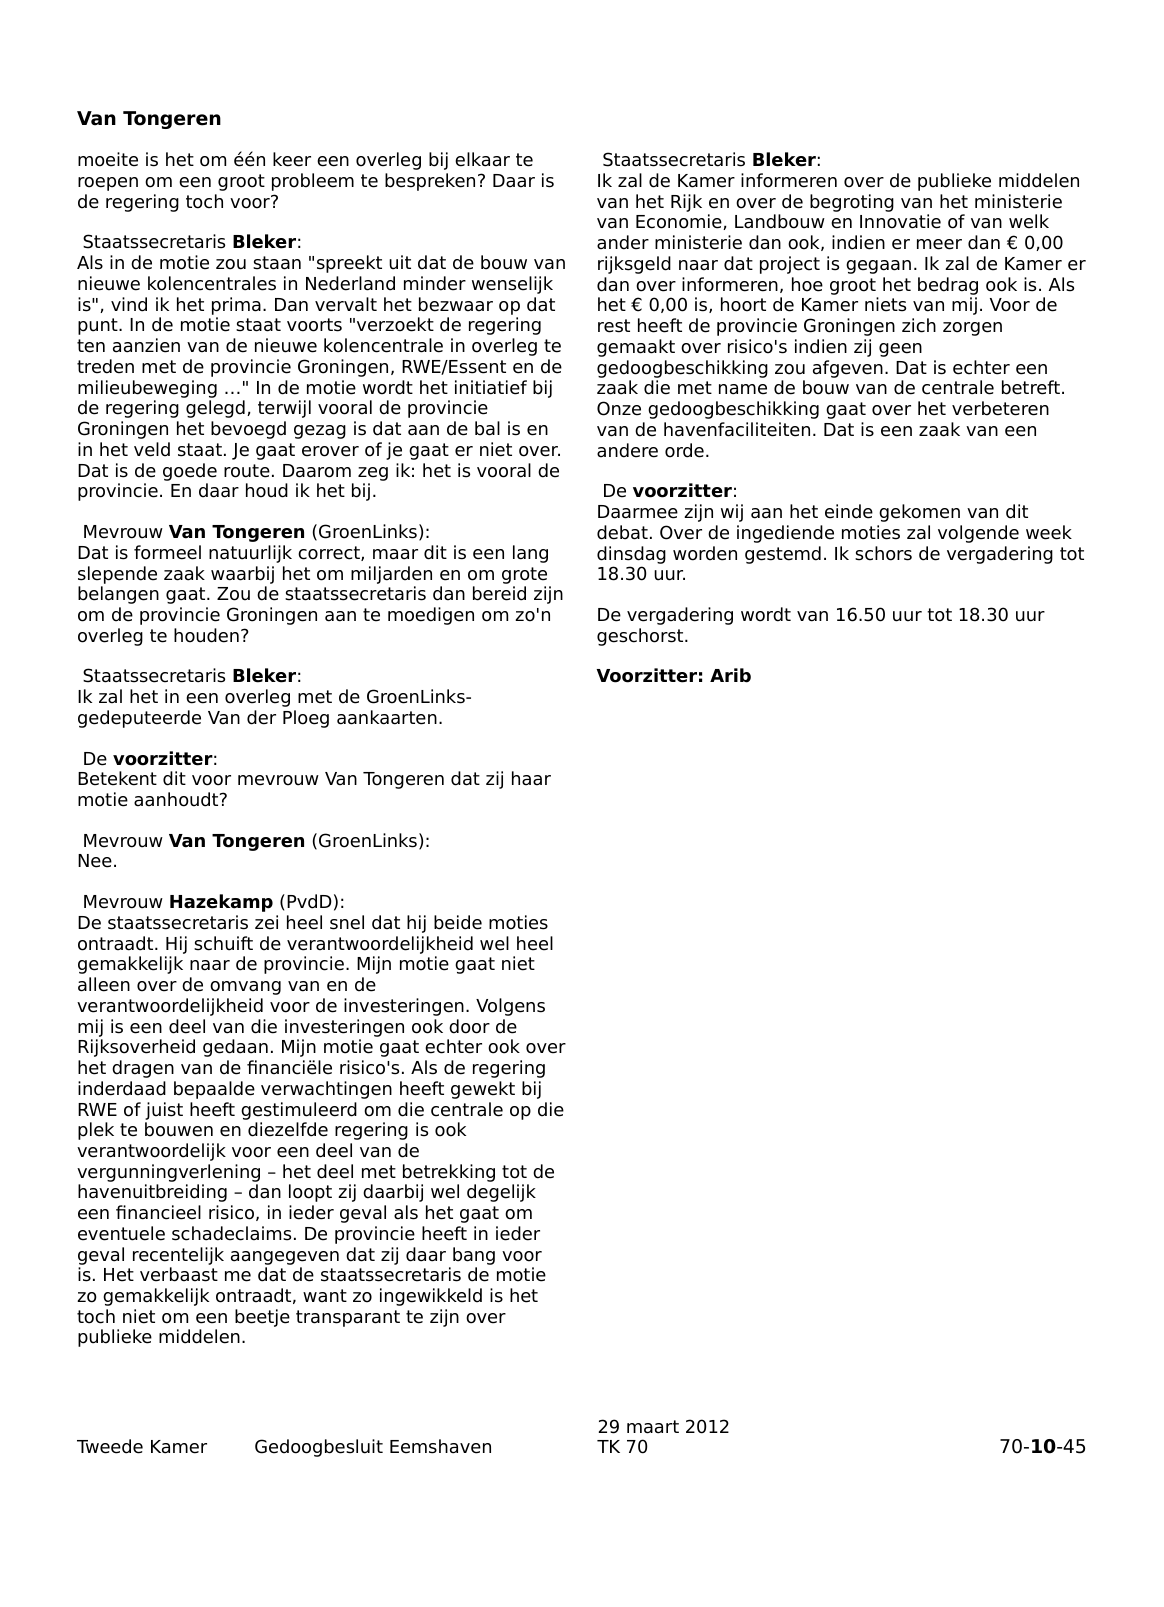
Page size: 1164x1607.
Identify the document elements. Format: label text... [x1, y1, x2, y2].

text Als in de motie zou staan "spreekt uit dat de bouw van nieuwe kolencentrales in Nederland minder wenselijk is", vind ik het prima. Dan vervalt het bezwaar op dat punt. In de motie staat voorts "verzoekt de regering ten aanzien van de nieuwe kolencentrale in overleg te treden met de provincie Groningen, RWE/Essent en de milieubeweging …" In de motie wordt het initiatief bij de regering gelegd, terwijl vooral de provincie Groningen het bevoegd gezag is dat aan de bal is en in het veld staat. Je gaat erover of je gaat er niet over. Dat is de goede route. Daarom zeg ik: het is vooral de provincie. En daar houd ik het bij. [77, 253, 567, 502]
text Staatssecretaris Bleker: [596, 150, 1087, 171]
text moeite is het om één keer een overleg bij elkaar te roepen om een groot probleem te bespreken? Daar is de regering toch voor? [77, 150, 567, 212]
text Nee. [77, 851, 567, 872]
text Staatssecretaris Bleker: [77, 666, 567, 687]
text De vergadering wordt van 16.50 uur tot 18.30 uur geschorst. [596, 605, 1087, 646]
text De voorzitter: [596, 481, 1087, 502]
text Ik zal het in een overleg met de GroenLinks-gedeputeerde Van der Ploeg aankaarten. [77, 687, 567, 728]
text Mevrouw Van Tongeren (GroenLinks): [77, 831, 567, 851]
text Voorzitter: Arib [596, 666, 1087, 687]
text Staatssecretaris Bleker: [77, 232, 567, 253]
text Daarmee zijn wij aan het einde gekomen van dit debat. Over de ingediende moties zal volgende week dinsdag worden gestemd. Ik schors de vergadering tot 18.30 uur. [596, 502, 1087, 585]
text Betekent dit voor mevrouw Van Tongeren dat zij haar motie aanhoudt? [77, 769, 567, 811]
text Mevrouw Van Tongeren (GroenLinks): [77, 522, 567, 543]
text De voorzitter: [77, 748, 567, 769]
text Dat is formeel natuurlijk correct, maar dit is een lang slepende zaak waarbij het om miljarden en om grote belangen gaat. Zou de staatssecretaris dan bereid zijn om de provincie Groningen aan te moedigen om zo'n overleg te houden? [77, 543, 567, 646]
text Ik zal de Kamer informeren over de publieke middelen van het Rijk en over de begroting van het ministerie van Economie, Landbouw en Innovatie of van welk ander ministerie dan ook, indien er meer dan € 0,00 rijksgeld naar dat project is gegaan. Ik zal de Kamer er dan over informeren, hoe groot het bedrag ook is. Als het € 0,00 is, hoort de Kamer niets van mij. Voor de rest heeft de provincie Groningen zich zorgen gemaakt over risico's indien zij geen gedoogbeschikking zou afgeven. Dat is echter een zaak die met name de bouw van de centrale betreft. Onze gedoogbeschikking gaat over het verbeteren van de havenfaciliteiten. Dat is een zaak van een andere orde. [596, 171, 1087, 461]
text De staatssecretaris zei heel snel dat hij beide moties ontraadt. Hij schuift de verantwoordelijkheid wel heel gemakkelijk naar de provincie. Mijn motie gaat niet alleen over de omvang van en de verantwoordelijkheid voor de investeringen. Volgens mij is een deel van die investeringen ook door de Rijksoverheid gedaan. Mijn motie gaat echter ook over het dragen van de financiële risico's. Als de regering inderdaad bepaalde verwachtingen heeft gewekt bij RWE of juist heeft gestimuleerd om die centrale op die plek te bouwen en diezelfde regering is ook verantwoordelijk voor een deel van de vergunningverlening – het deel met betrekking tot de havenuitbreiding – dan loopt zij daarbij wel degelijk een financieel risico, in ieder geval als het gaat om eventuele schadeclaims. De provincie heeft in ieder geval recentelijk aangegeven dat zij daar bang voor is. Het verbaast me dat de staatssecretaris de motie zo gemakkelijk ontraadt, want zo ingewikkeld is het toch niet om een beetje transparant te zijn over publieke middelen. [77, 913, 567, 1348]
text Mevrouw Hazekamp (PvdD): [77, 892, 567, 913]
